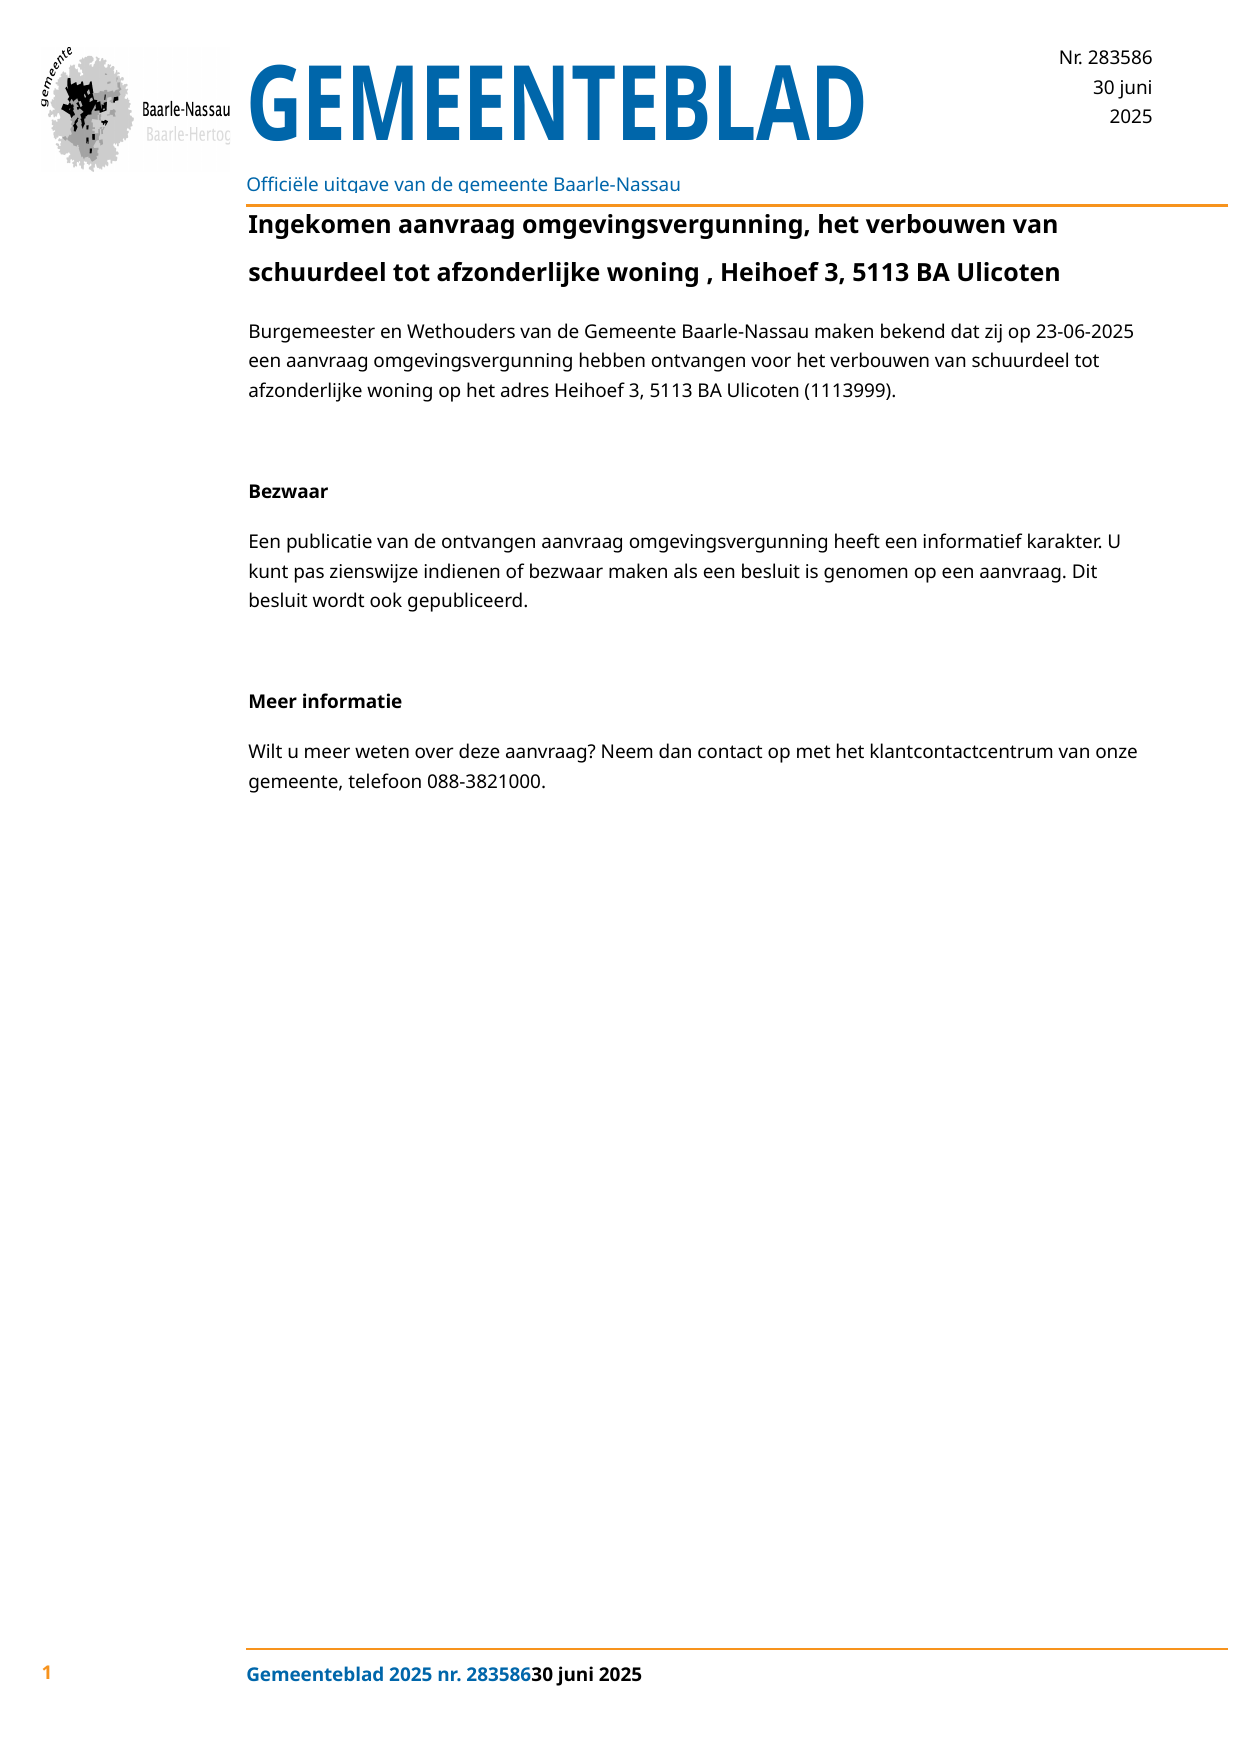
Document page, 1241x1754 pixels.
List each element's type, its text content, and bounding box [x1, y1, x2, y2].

text Wilt u meer weten over deze aanvraag? Neem dan contact op met het klantcontactcentrum van onze gemeente, telefoon 088-3821000. [248, 739, 1152, 794]
text Meer informatie [248, 688, 1152, 714]
text Een publicatie van de ontvangen aanvraag omgevingsvergunning heeft een informatief karakter. U kunt pas zienswijze indienen of bezwaar maken als een besluit is genomen op een aanvraag. Dit besluit wordt ook gepubliceerd. [248, 528, 1152, 613]
text Burgemeester en Wethouders van de Gemeente Baarle-Nassau maken bekend dat zij op 23-06-2025 een aanvraag omgevingsvergunning hebben ontvangen voor het verbouwen van schuurdeel tot afzonderlijke woning op het adres Heihoef 3, 5113 BA Ulicoten (1113999). [248, 318, 1152, 403]
text Ingekomen aanvraag omgevingsvergunning, het verbouwen van schuurdeel tot afzonderlijke woning , Heihoef 3, 5113 BA Ulicoten [248, 207, 1152, 288]
text Bezwaar [248, 478, 1152, 504]
picture [41, 47, 231, 172]
